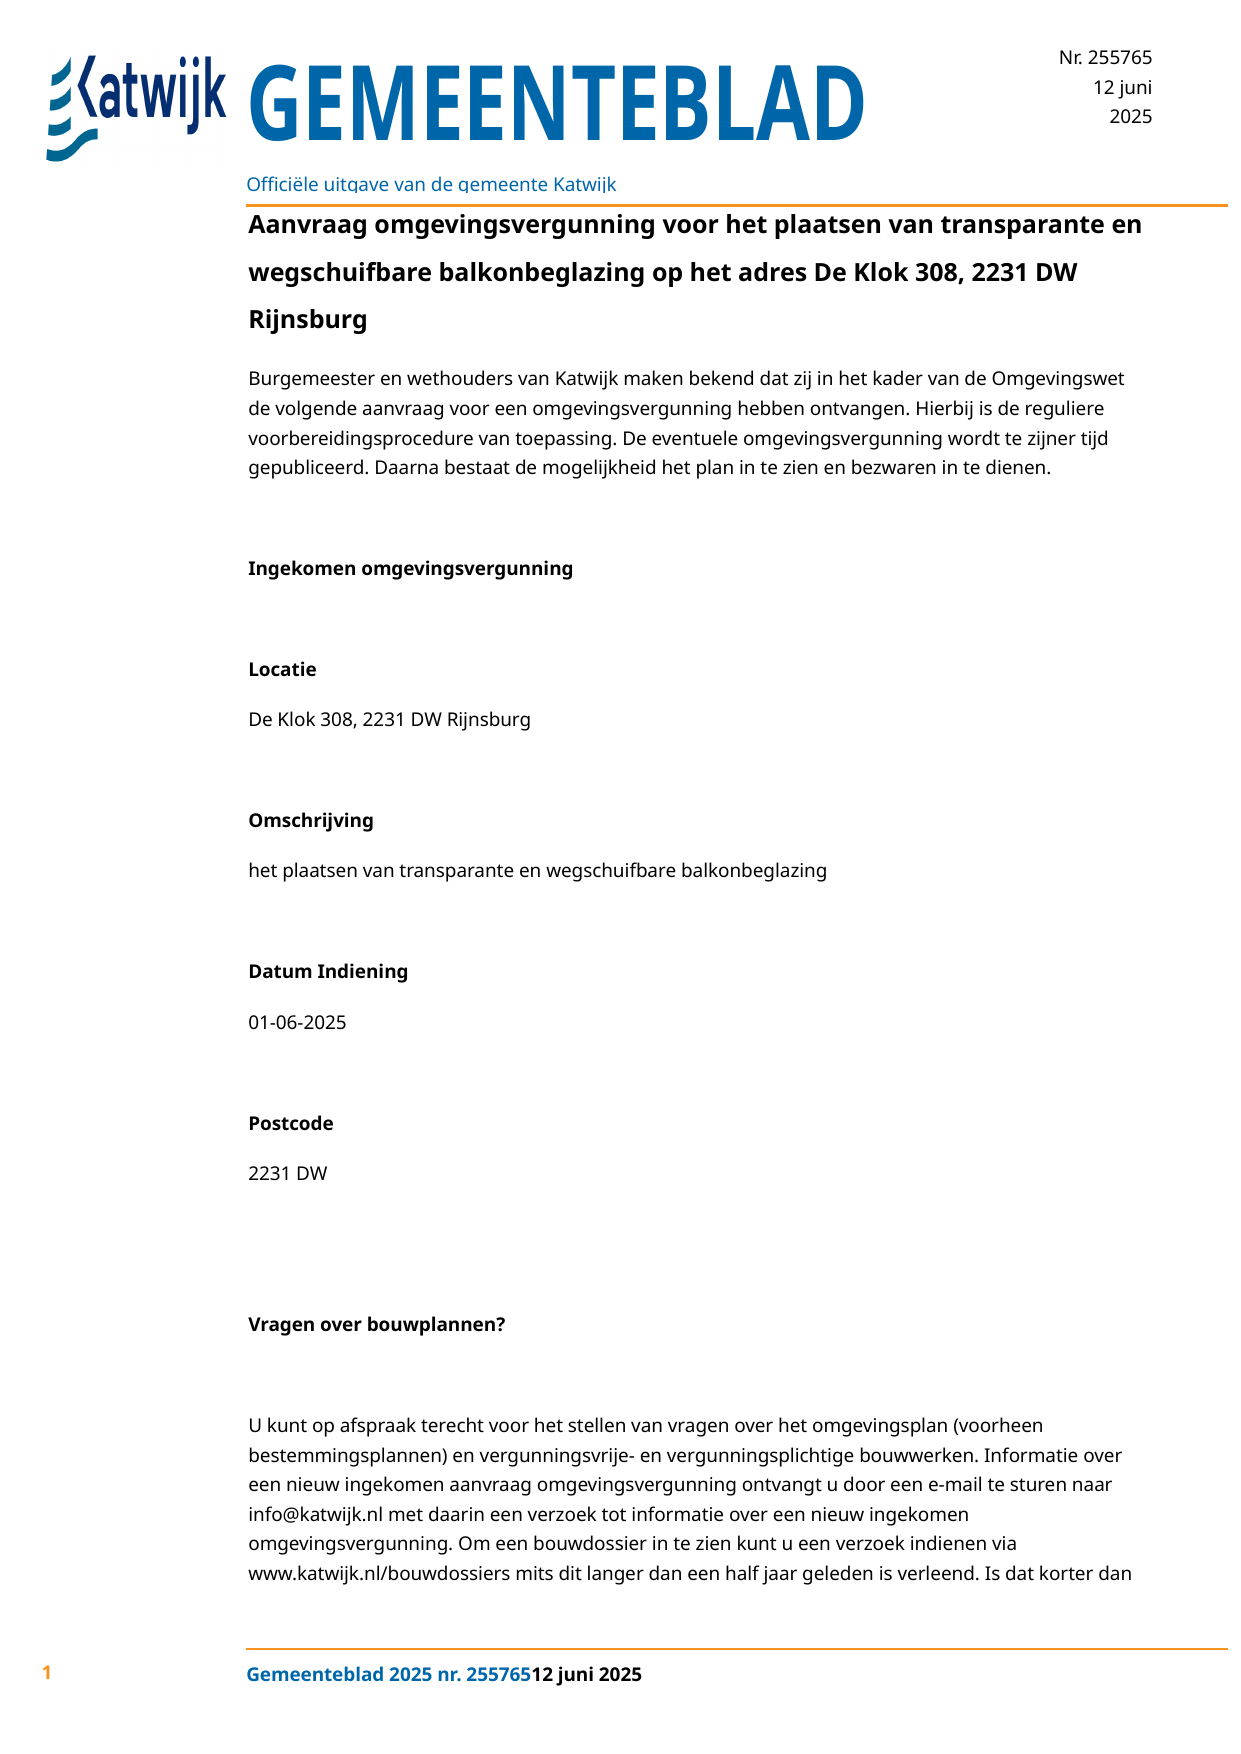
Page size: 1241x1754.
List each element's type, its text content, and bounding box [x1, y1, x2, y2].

text Omschrijving [248, 807, 1152, 833]
text Burgemeester en wethouders van Katwijk maken bekend dat zij in het kader van de Omgevingswet de volgende aanvraag voor een omgevingsvergunning hebben ontvangen. Hierbij is de reguliere voorbereidingsprocedure van toepassing. De eventuele omgevingsvergunning wordt te zijner tijd gepubliceerd. Daarna bestaat de mogelijkheid het plan in te zien en bezwaren in te dienen. [248, 366, 1152, 480]
text U kunt op afspraak terecht voor het stellen van vragen over het omgevingsplan (voorheen bestemmingsplannen) en vergunningsvrije- en vergunningsplichtige bouwwerken. Informatie over een nieuw ingekomen aanvraag omgevingsvergunning ontvangt u door een e-mail te sturen naar info@katwijk.nl met daarin een verzoek tot informatie over een nieuw ingekomen omgevingsvergunning. Om een bouwdossier in te zien kunt u een verzoek indienen via www.katwijk.nl/bouwdossiers mits dit langer dan een half jaar geleden is verleend. Is dat korter dan [248, 1412, 1152, 1586]
text De Klok 308, 2231 DW Rijnsburg [248, 706, 1152, 732]
text Postcode [248, 1110, 1152, 1135]
text 01-06-2025 [248, 1009, 1152, 1034]
text Locatie [248, 656, 1152, 682]
text het plaatsen van transparante en wegschuifbare balkonbeglazing [248, 858, 1152, 883]
text Ingekomen omgevingsvergunning [248, 555, 1152, 581]
text 2231 DW [248, 1160, 1152, 1186]
text Vragen over bouwplannen? [248, 1311, 1152, 1337]
picture [41, 47, 231, 172]
text Datum Indiening [248, 958, 1152, 984]
text Aanvraag omgevingsvergunning voor het plaatsen van transparante en wegschuifbare balkonbeglazing op het adres De Klok 308, 2231 DW Rijnsburg [248, 207, 1152, 336]
